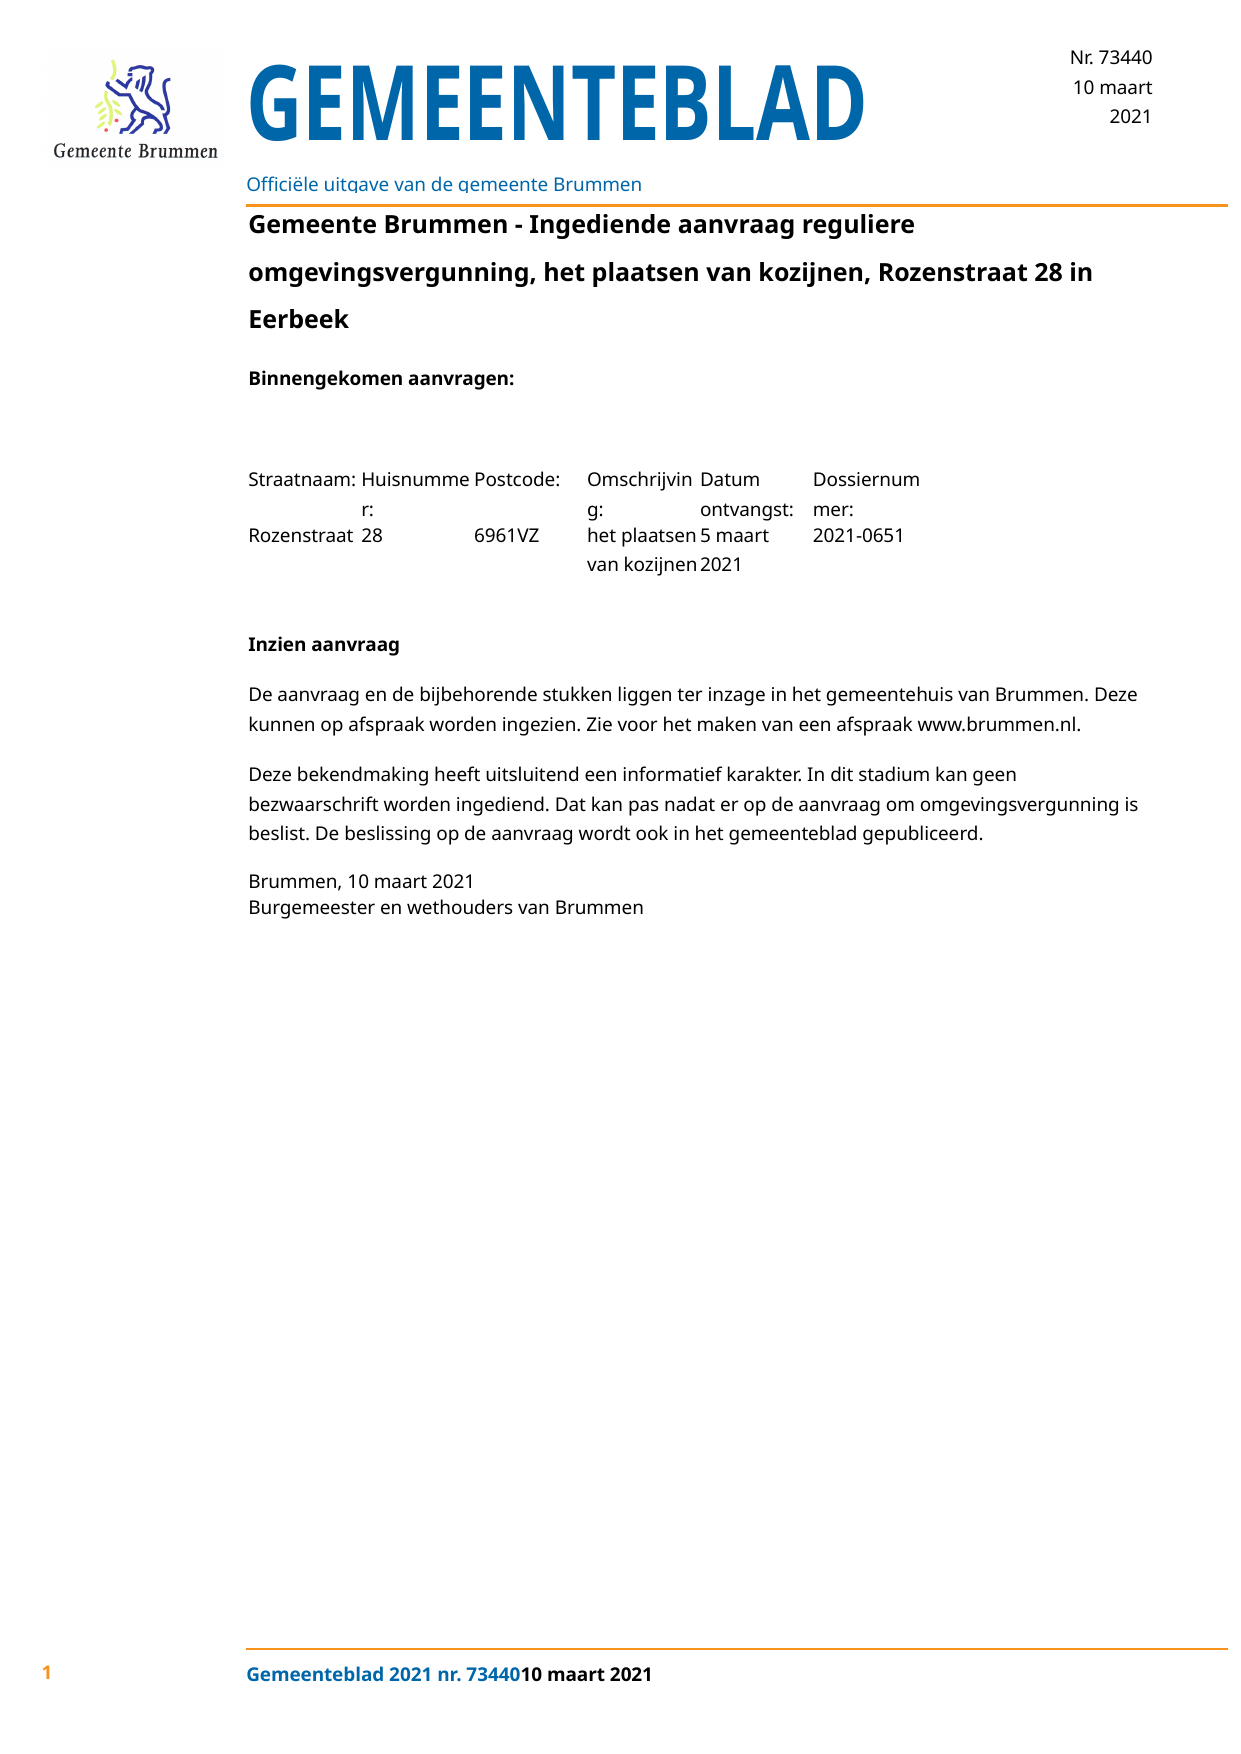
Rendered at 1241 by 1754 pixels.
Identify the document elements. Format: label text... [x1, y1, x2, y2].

table_cell 5 maart 2021 [700, 522, 813, 577]
table_cell 28 [361, 522, 474, 577]
table_cell 2021-0651 [813, 522, 926, 577]
table_header Dossiernummer: [813, 466, 926, 522]
table_header [926, 466, 1038, 522]
table_header Straatnaam: [248, 466, 361, 522]
text Binnengekomen aanvragen: [248, 366, 1152, 391]
table_header Postcode: [474, 466, 587, 522]
text Burgemeester en wethouders van Brummen [248, 894, 1152, 919]
text De aanvraag en de bijbehorende stukken liggen ter inzage in het gemeentehuis van Brummen. Deze kunnen op afspraak worden ingezien. Zie voor het maken van een afspraak www.brummen.nl. [248, 681, 1152, 736]
table_cell het plaatsen van kozijnen [587, 522, 700, 577]
table_cell Rozenstraat [248, 522, 361, 577]
table_cell [1039, 522, 1152, 577]
text Inzien aanvraag [248, 631, 1152, 656]
table_cell [926, 522, 1038, 577]
table_header Huisnummer: [361, 466, 474, 522]
table_header [1039, 466, 1152, 522]
text Deze bekendmaking heeft uitsluitend een informatief karakter. In dit stadium kan geen bezwaarschrift worden ingediend. Dat kan pas nadat er op de aanvraag om omgevingsvergunning is beslist. De beslissing op de aanvraag wordt ook in het gemeenteblad gepubliceerd. [248, 761, 1152, 846]
text Brummen, 10 maart 2021 [248, 868, 1152, 894]
table_header Omschrijving: [587, 466, 700, 522]
picture [41, 47, 231, 172]
text Gemeente Brummen - Ingediende aanvraag reguliere omgevingsvergunning, het plaatsen van kozijnen, Rozenstraat 28 in Eerbeek [248, 207, 1152, 336]
table_header Datum ontvangst: [700, 466, 813, 522]
table_cell 6961VZ [474, 522, 587, 577]
